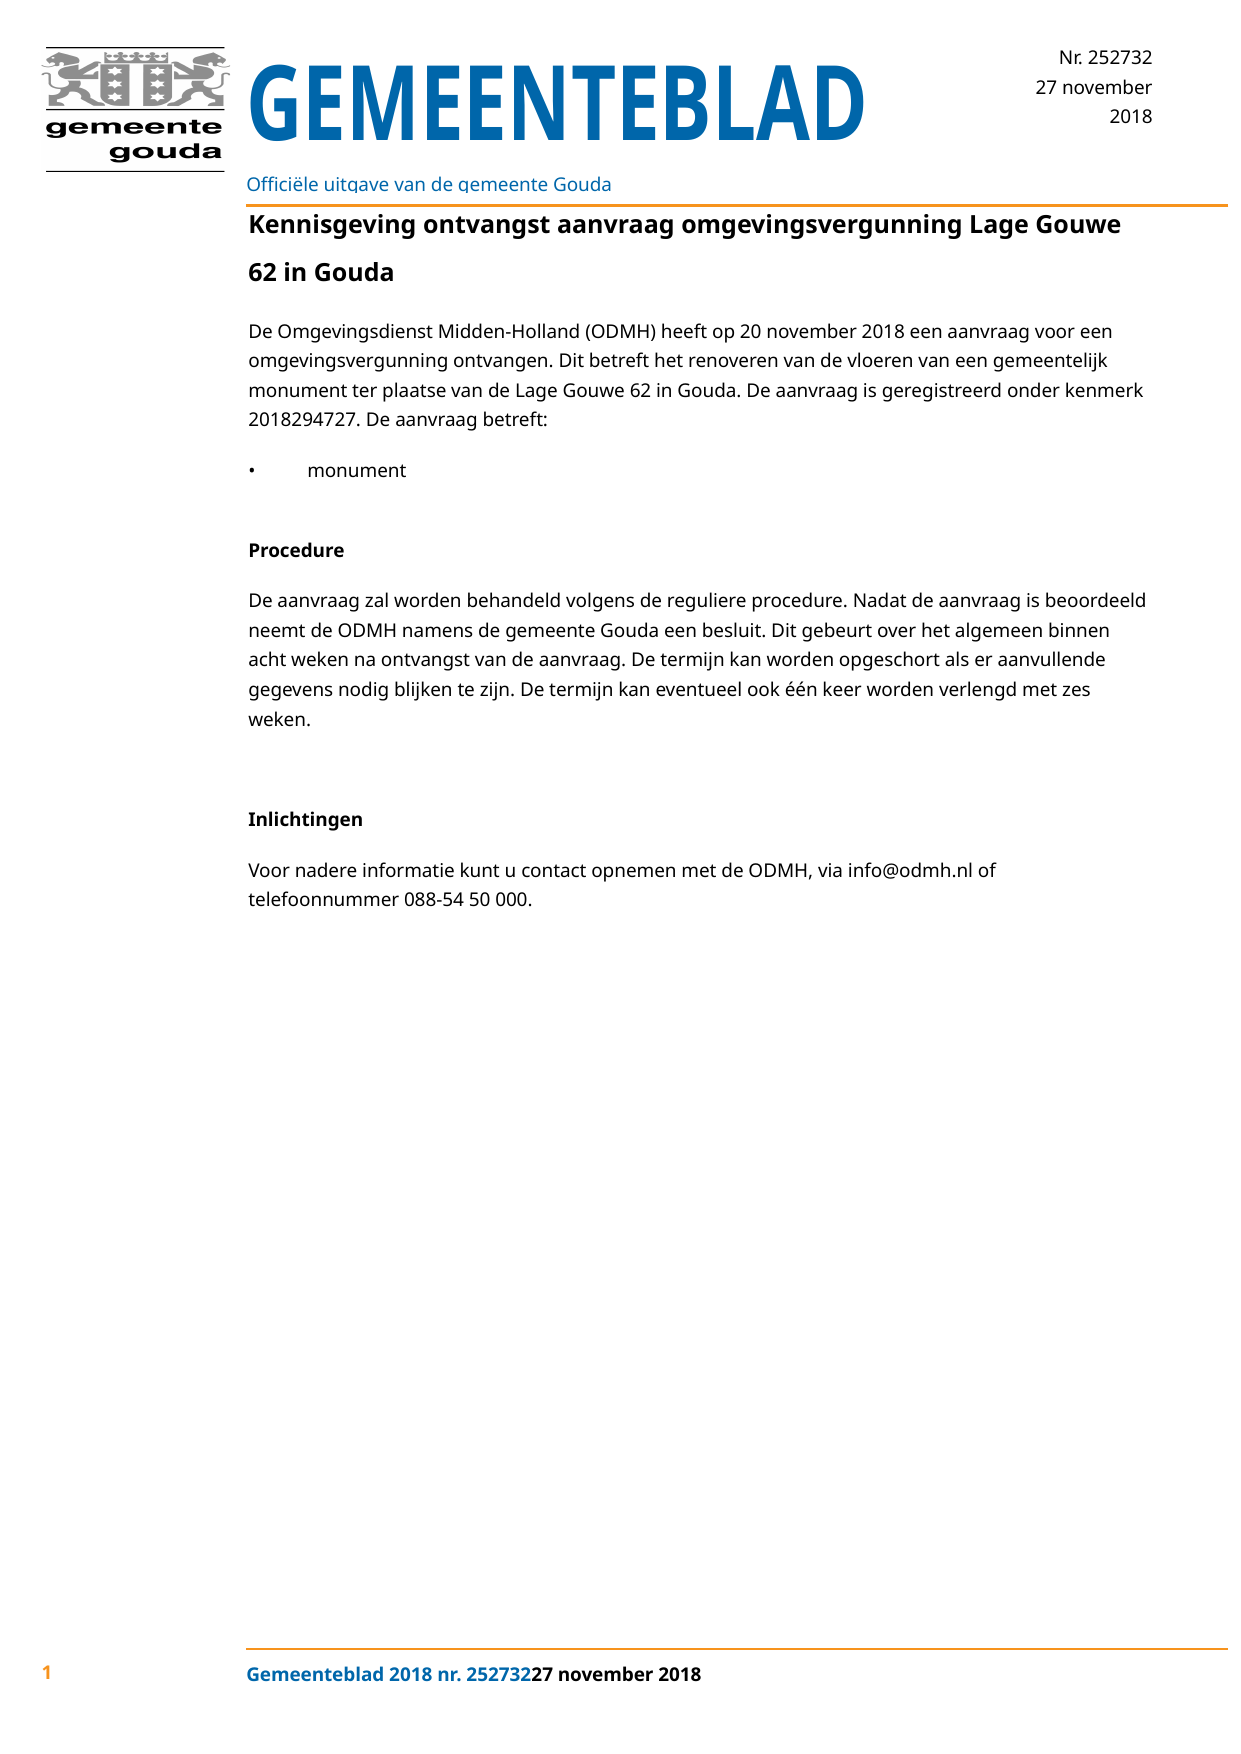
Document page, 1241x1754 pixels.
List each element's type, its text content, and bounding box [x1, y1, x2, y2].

picture [41, 47, 231, 172]
text Inlichtingen [248, 807, 1152, 832]
text De Omgevingsdienst Midden-Holland (ODMH) heeft op 20 november 2018 een aanvraag voor een omgevingsvergunning ontvangen. Dit betreft het renoveren van de vloeren van een gemeentelijk monument ter plaatse van de Lage Gouwe 62 in Gouda. De aanvraag is geregistreerd onder kenmerk 2018294727. De aanvraag betreft: [248, 318, 1152, 432]
text Procedure [248, 537, 1152, 563]
text De aanvraag zal worden behandeld volgens de reguliere procedure. Nadat de aanvraag is beoordeeld neemt de ODMH namens de gemeente Gouda een besluit. Dit gebeurt over het algemeen binnen acht weken na ontvangst van de aanvraag. De termijn kan worden opgeschort als er aanvullende gegevens nodig blijken te zijn. De termijn kan eventueel ook één keer worden verlengd met zes weken. [248, 587, 1152, 732]
list monument [248, 457, 1152, 483]
text Kennisgeving ontvangst aanvraag omgevingsvergunning Lage Gouwe 62 in Gouda [248, 207, 1152, 288]
text Voor nadere informatie kunt u contact opnemen met de ODMH, via info@odmh.nl of telefoonnummer 088-54 50 000. [248, 857, 1152, 912]
